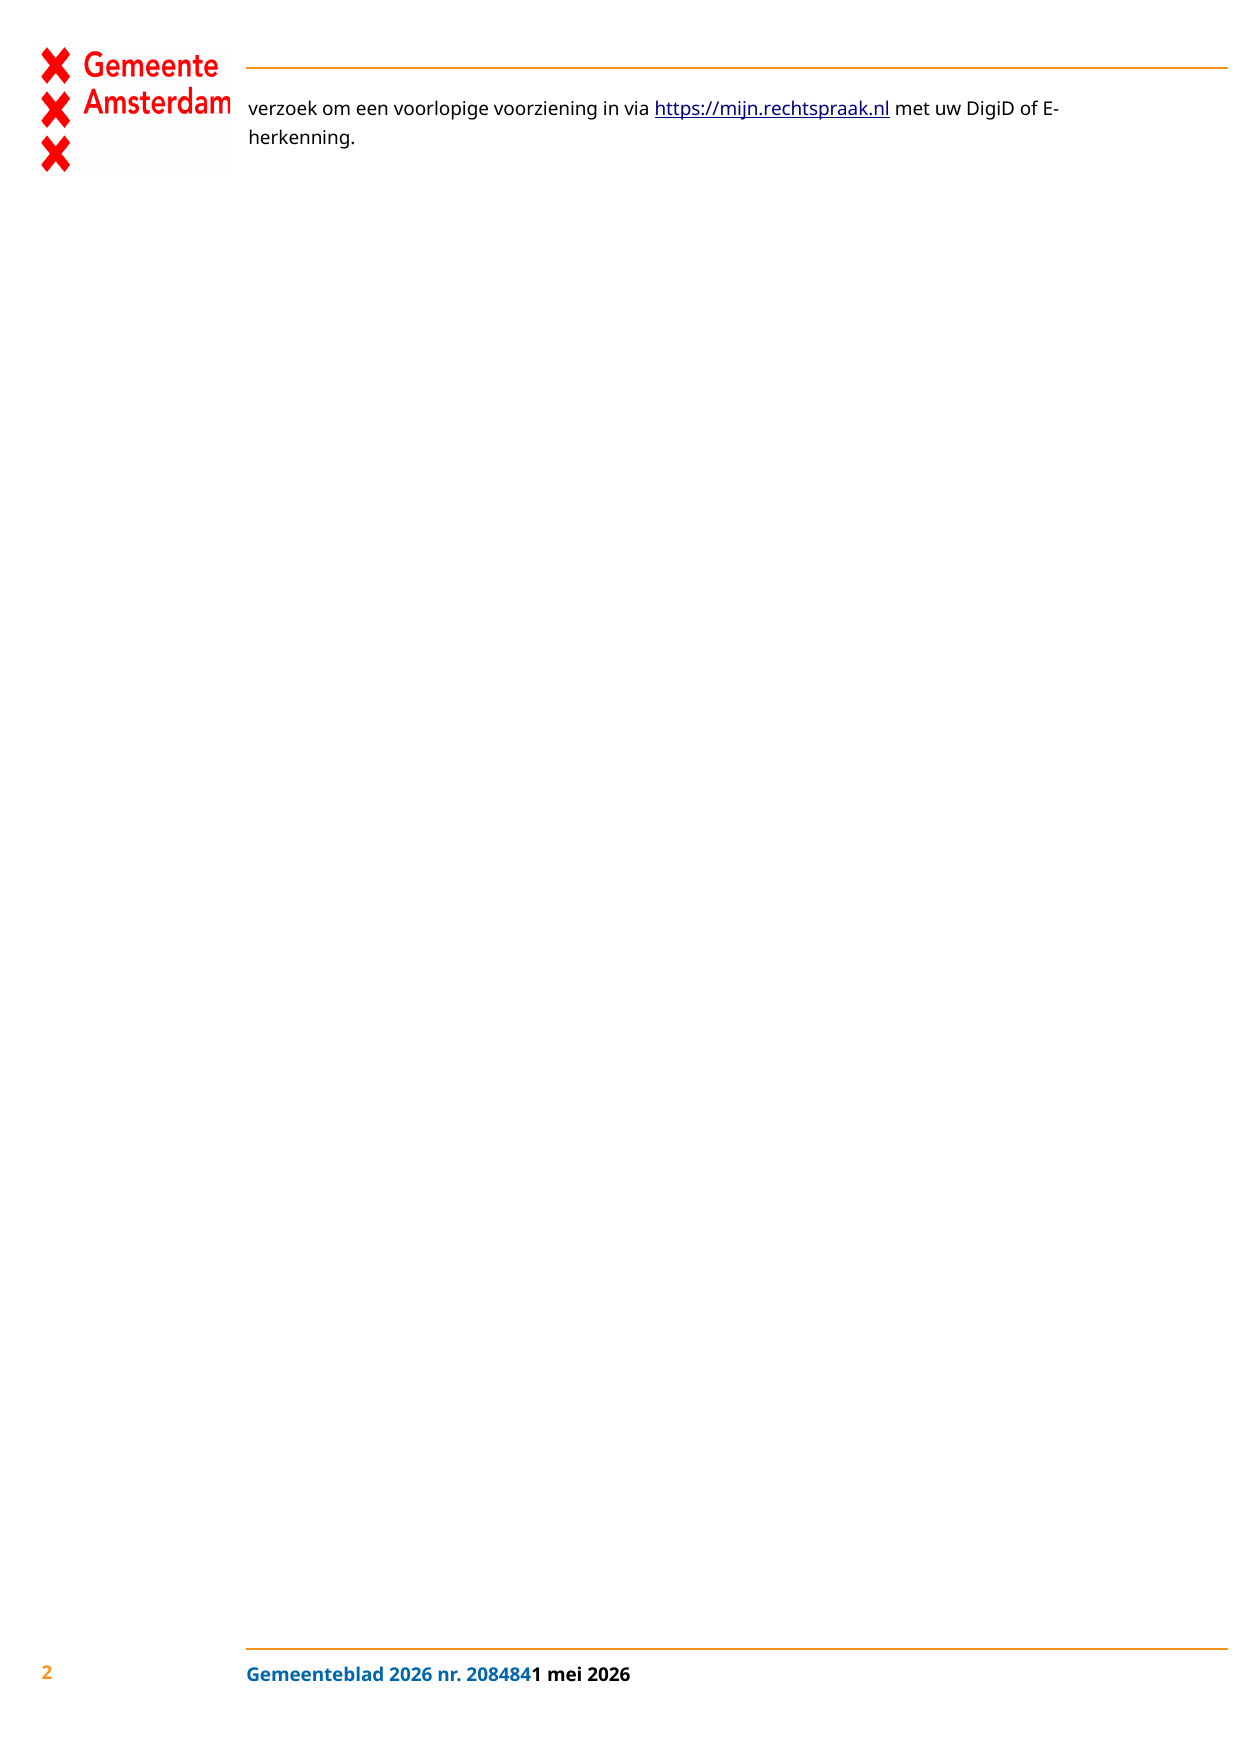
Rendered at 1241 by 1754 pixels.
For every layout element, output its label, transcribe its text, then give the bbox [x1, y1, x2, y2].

text verzoek om een voorlopige voorziening in via https://mijn.rechtspraak.nl met uw DigiD of E-herkenning. [248, 95, 1152, 150]
picture [41, 47, 231, 172]
